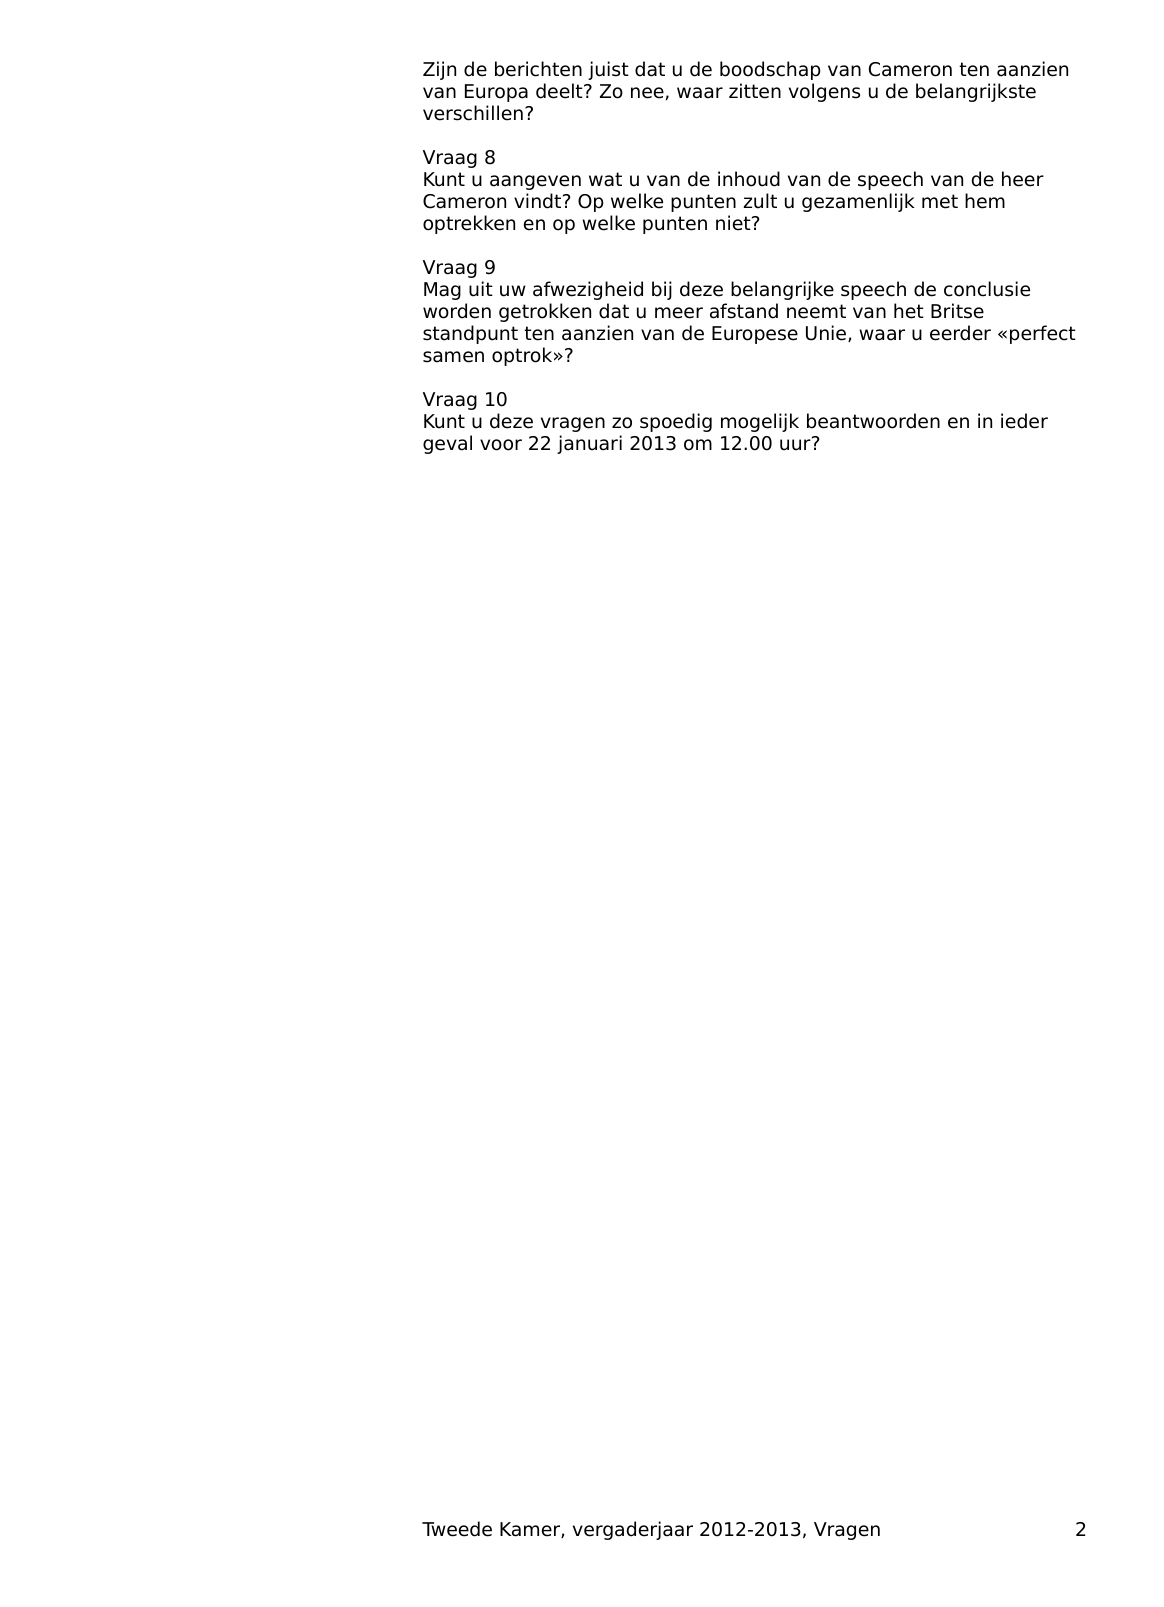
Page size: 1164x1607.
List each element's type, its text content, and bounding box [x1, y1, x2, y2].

text Zijn de berichten juist dat u de boodschap van Cameron ten aanzien van Europa deelt? Zo nee, waar zitten volgens u de belangrijkste verschillen? [422, 59, 1087, 125]
text Kunt u deze vragen zo spoedig mogelijk beantwoorden en in ieder geval voor 22 januari 2013 om 12.00 uur? [422, 411, 1087, 455]
text Mag uit uw afwezigheid bij deze belangrijke speech de conclusie worden getrokken dat u meer afstand neemt van het Britse standpunt ten aanzien van de Europese Unie, waar u eerder «perfect samen optrok»? [422, 279, 1087, 367]
text Kunt u aangeven wat u van de inhoud van de speech van de heer Cameron vindt? Op welke punten zult u gezamenlijk met hem optrekken en op welke punten niet? [422, 169, 1087, 235]
text Vraag 8 [422, 147, 1087, 169]
text Vraag 10 [422, 389, 1087, 411]
text Vraag 9 [422, 257, 1087, 279]
